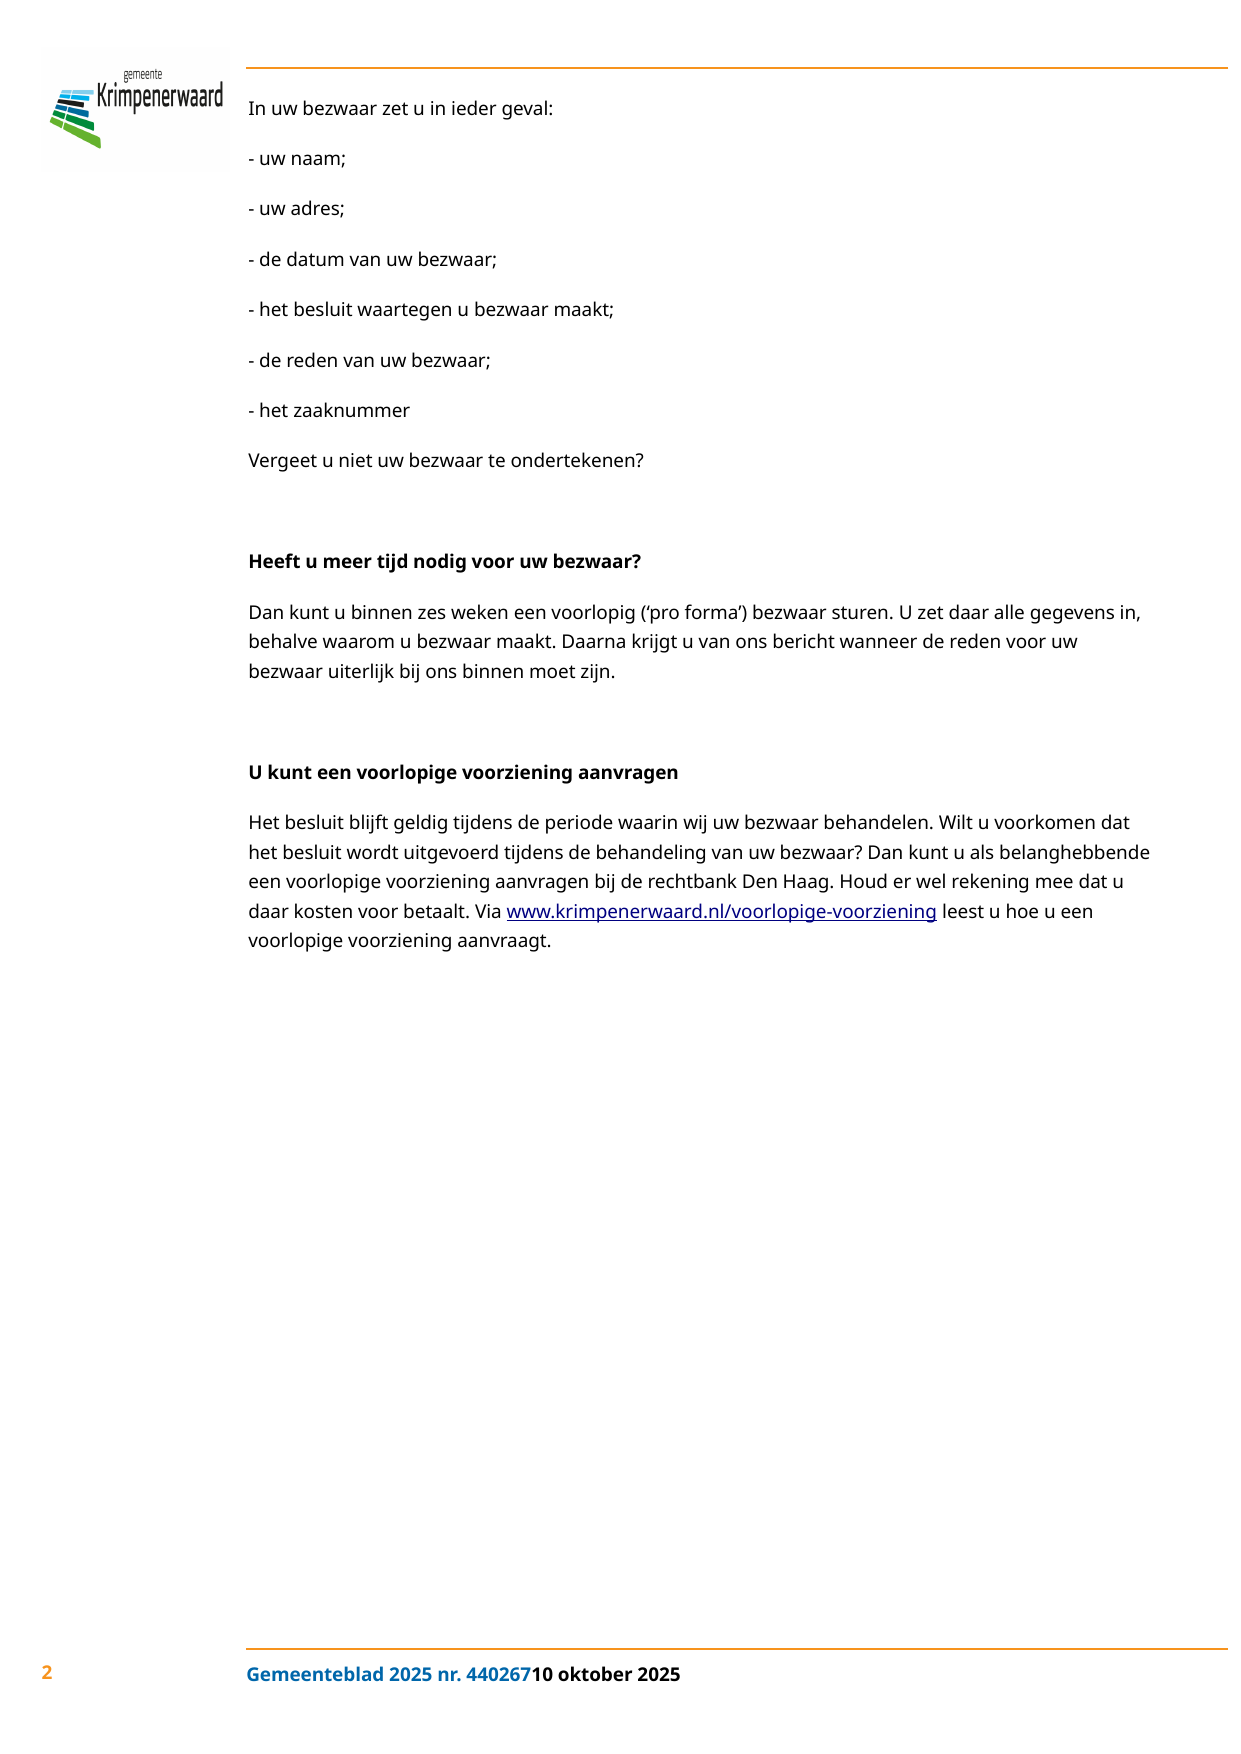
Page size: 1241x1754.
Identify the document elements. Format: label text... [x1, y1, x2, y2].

text - uw naam; [248, 145, 1152, 171]
text Vergeet u niet uw bezwaar te ondertekenen? [248, 448, 1152, 473]
text Het besluit blijft geldig tijdens de periode waarin wij uw bezwaar behandelen. Wilt u voorkomen dat het besluit wordt uitgevoerd tijdens de behandeling van uw bezwaar? Dan kunt u als belanghebbende een voorlopige voorziening aanvragen bij de rechtbank Den Haag. Houd er wel rekening mee dat u daar kosten voor betaalt. Via www.krimpenerwaard.nl/voorlopige-voorziening leest u hoe u een voorlopige voorziening aanvraagt. [248, 809, 1152, 953]
text Dan kunt u binnen zes weken een voorlopig (‘pro forma’) bezwaar sturen. U zet daar alle gegevens in, behalve waarom u bezwaar maakt. Daarna krijgt u van ons bericht wanneer de reden voor uw bezwaar uiterlijk bij ons binnen moet zijn. [248, 599, 1152, 684]
text U kunt een voorlopige voorziening aanvragen [248, 759, 1152, 785]
text - de datum van uw bezwaar; [248, 246, 1152, 272]
text - de reden van uw bezwaar; [248, 347, 1152, 373]
text Heeft u meer tijd nodig voor uw bezwaar? [248, 548, 1152, 574]
text In uw bezwaar zet u in ieder geval: [248, 95, 1152, 121]
text - het zaaknummer [248, 397, 1152, 423]
text - het besluit waartegen u bezwaar maakt; [248, 296, 1152, 322]
picture [41, 47, 231, 172]
text - uw adres; [248, 196, 1152, 221]
